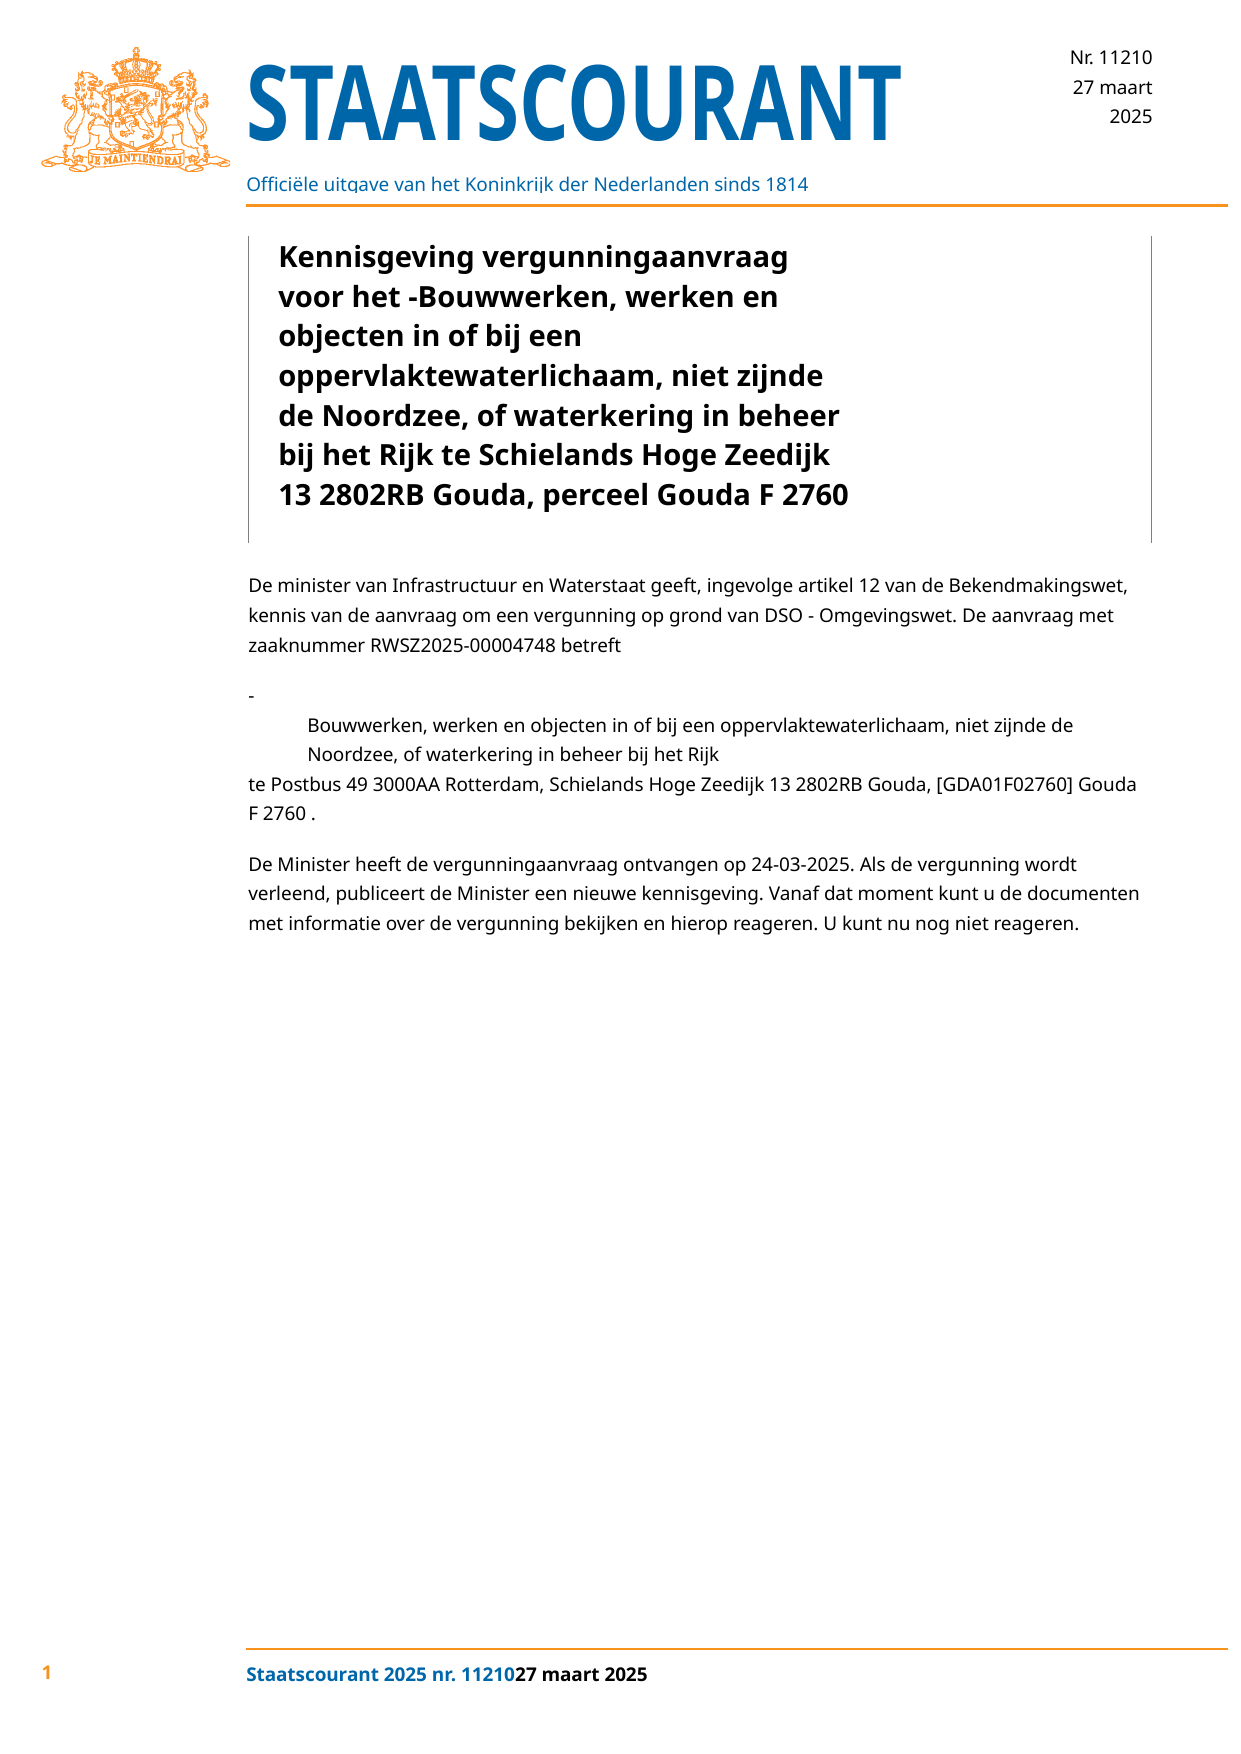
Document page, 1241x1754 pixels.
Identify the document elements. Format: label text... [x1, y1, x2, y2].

text De Minister heeft de vergunningaanvraag ontvangen op 24-03-2025. Als de vergunning wordt verleend, publiceert de Minister een nieuwe kennisgeving. Vanaf dat moment kunt u de documenten met informatie over de vergunning bekijken en hierop reageren. U kunt nu nog niet reageren. [248, 851, 1152, 936]
picture [41, 47, 231, 172]
text te Postbus 49 3000AA Rotterdam, Schielands Hoge Zeedijk 13 2802RB Gouda, [GDA01F02760] Gouda F 2760 . [248, 771, 1152, 826]
text De minister van Infrastructuur en Waterstaat geeft, ingevolge artikel 12 van de Bekendmakingswet, kennis van de aanvraag om een vergunning op grond van DSO - Omgevingswet. De aanvraag met zaaknummer RWSZ2025-00004748 betreft [248, 573, 1152, 658]
table_header [1090, 236, 1151, 413]
table_header [850, 236, 912, 413]
picture [912, 236, 1090, 414]
table_header [850, 414, 1151, 543]
table_header Kennisgeving vergunningaanvraag voor het -Bouwwerken, werken en objecten in of bij een oppervlaktewaterlichaam, niet zijnde de Noordzee, of waterkering in beheer bij het Rijk te Schielands Hoge Zeedijk 13 2802RB Gouda, perceel Gouda F 2760 [249, 236, 850, 543]
list Bouwwerken, werken en objecten in of bij een oppervlaktewaterlichaam, niet zijnde de Noordzee, of waterkering in beheer bij het Rijk [248, 712, 1152, 767]
